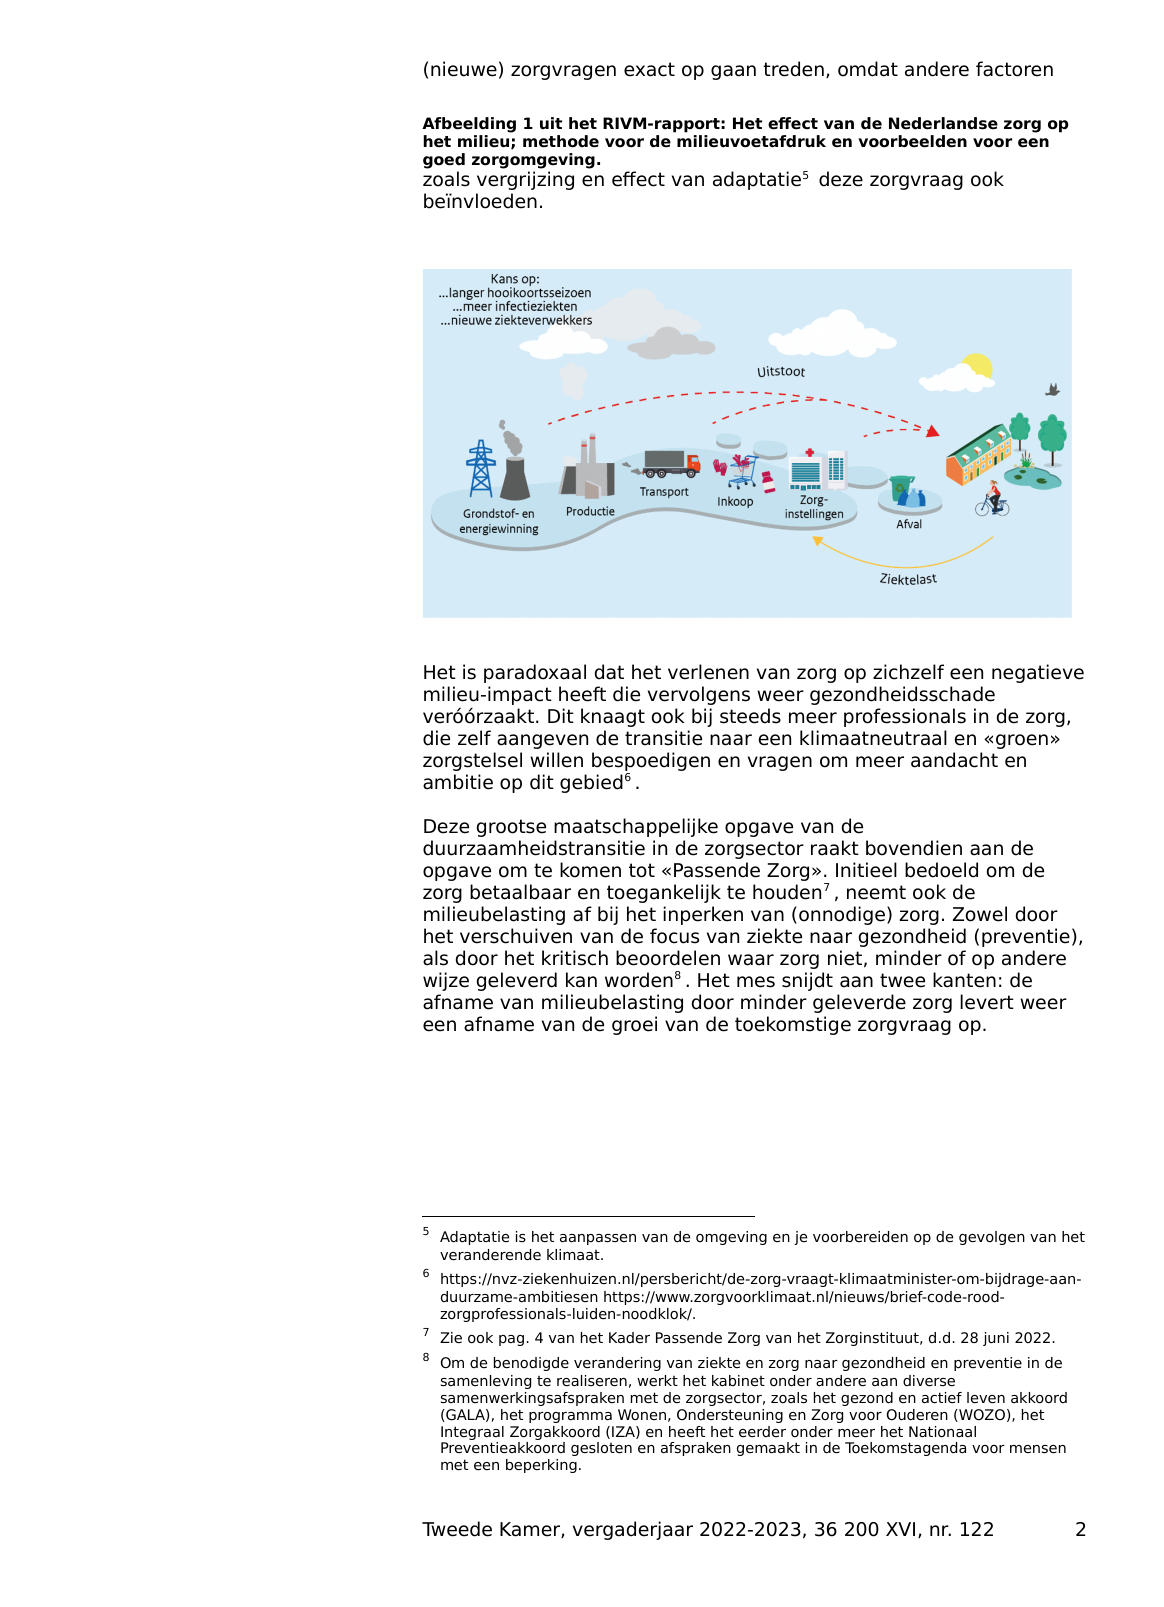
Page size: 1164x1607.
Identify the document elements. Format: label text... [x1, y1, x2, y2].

text Deze grootse maatschappelijke opgave van de duurzaamheidstransitie in de zorgsector raakt bovendien aan de opgave om te komen tot «Passende Zorg». Initieel bedoeld om de zorg betaalbaar en toegankelijk te houden, neemt ook de milieubelasting af bij het inperken van (onnodige) zorg. Zowel door het verschuiven van de focus van ziekte naar gezondheid (preventie), als door het kritisch beoordelen waar zorg niet, minder of op andere wijze geleverd kan worden. Het mes snijdt aan twee kanten: de afname van milieubelasting door minder geleverde zorg levert weer een afname van de groei van de toekomstige zorgvraag op. [422, 816, 1087, 1036]
text Zie ook pag. 4 van het Kader Passende Zorg van het Zorginstituut, d.d. 28 juni 2022. [422, 1326, 1087, 1348]
text Adaptatie is het aanpassen van de omgeving en je voorbereiden op de gevolgen van het veranderende klimaat. [422, 1225, 1087, 1264]
picture [422, 269, 1072, 618]
text Om de benodigde verandering van ziekte en zorg naar gezondheid en preventie in de samenleving te realiseren, werkt het kabinet onder andere aan diverse samenwerkingsafspraken met de zorgsector, zoals het gezond en actief leven akkoord (GALA), het programma Wonen, Ondersteuning en Zorg voor Ouderen (WOZO), het Integraal Zorgakkoord (IZA) en heeft het eerder onder meer het Nationaal Preventieakkoord gesloten en afspraken gemaakt in de Toekomstagenda voor mensen met een beperking. [422, 1351, 1087, 1474]
text Afbeelding 1 uit het RIVM-rapport: Het effect van de Nederlandse zorg op het milieu; methode voor de milieuvoetafdruk en voorbeelden voor een goed zorgomgeving. [422, 115, 1072, 169]
text Het is paradoxaal dat het verlenen van zorg op zichzelf een negatieve milieu-impact heeft die vervolgens weer gezondheidsschade veróórzaakt. Dit knaagt ook bij steeds meer professionals in de zorg, die zelf aangeven de transitie naar een klimaatneutraal en «groen» zorgstelsel willen bespoedigen en vragen om meer aandacht en ambitie op dit gebied. [422, 662, 1087, 793]
text (nieuwe) zorgvragen exact op gaan treden, omdat andere factoren zoals vergrijzing en effect van adaptatie deze zorgvraag ook beïnvloeden. [422, 59, 1087, 213]
text https://nvz-ziekenhuizen.nl/persbericht/de-zorg-vraagt-klimaatminister-om-bijdrage-aan-duurzame-ambitiesen https://www.zorgvoorklimaat.nl/nieuws/brief-code-rood-zorgprofessionals-luiden-noodklok/. [422, 1267, 1087, 1323]
